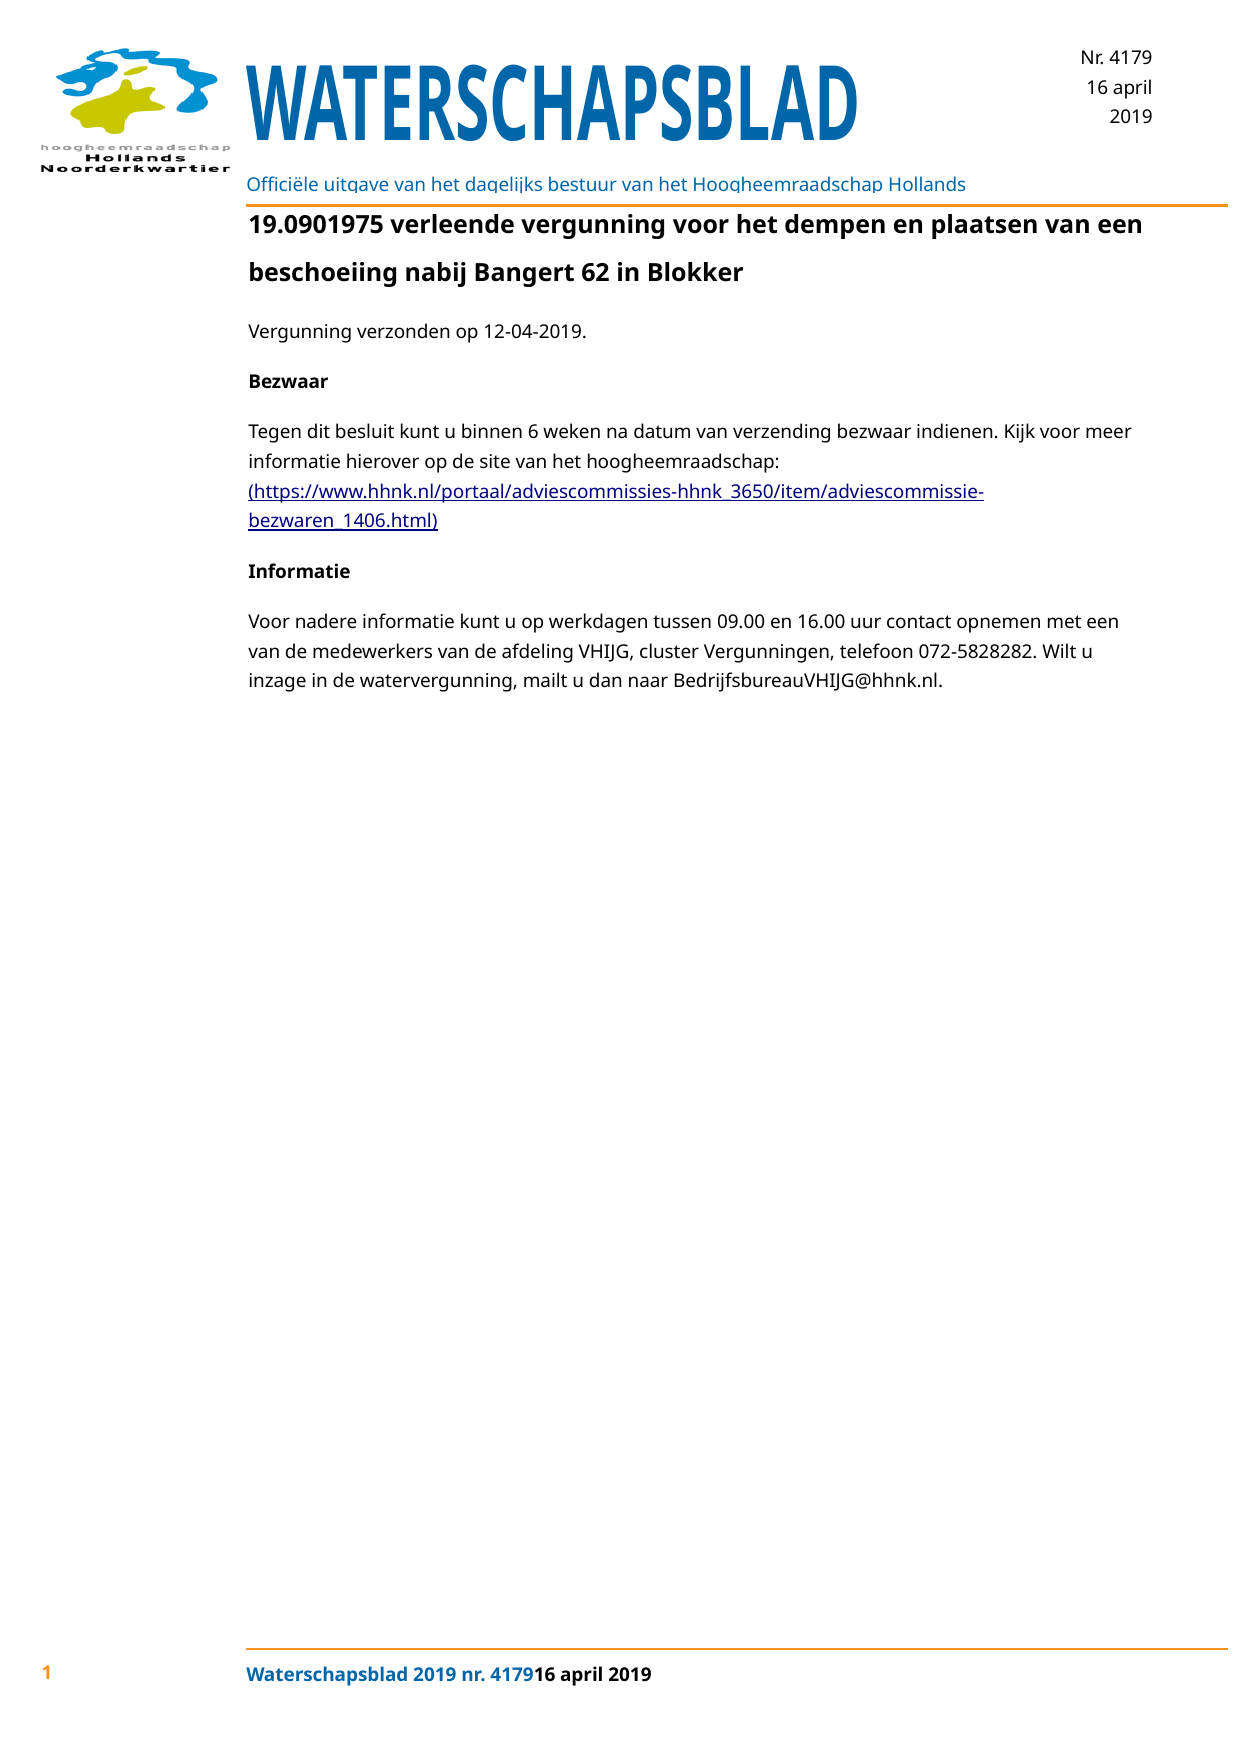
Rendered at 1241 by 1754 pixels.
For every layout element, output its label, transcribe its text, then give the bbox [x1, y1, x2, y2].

text Voor nadere informatie kunt u op werkdagen tussen 09.00 en 16.00 uur contact opnemen met een van de medewerkers van de afdeling VHIJG, cluster Vergunningen, telefoon 072-5828282. Wilt u inzage in de watervergunning, mailt u dan naar BedrijfsbureauVHIJG@hhnk.nl. [248, 608, 1152, 693]
text Informatie [248, 558, 1152, 584]
text 19.0901975 verleende vergunning voor het dempen en plaatsen van een beschoeiing nabij Bangert 62 in Blokker [248, 207, 1152, 288]
text Vergunning verzonden op 12-04-2019. [248, 318, 1152, 344]
picture [41, 47, 231, 172]
text Tegen dit besluit kunt u binnen 6 weken na datum van verzending bezwaar indienen. Kijk voor meer informatie hierover op de site van het hoogheemraadschap: (https://www.hhnk.nl/portaal/adviescommissies-hhnk_3650/item/adviescommissie-bezwaren_1406.html) [248, 419, 1152, 533]
text Bezwaar [248, 368, 1152, 394]
